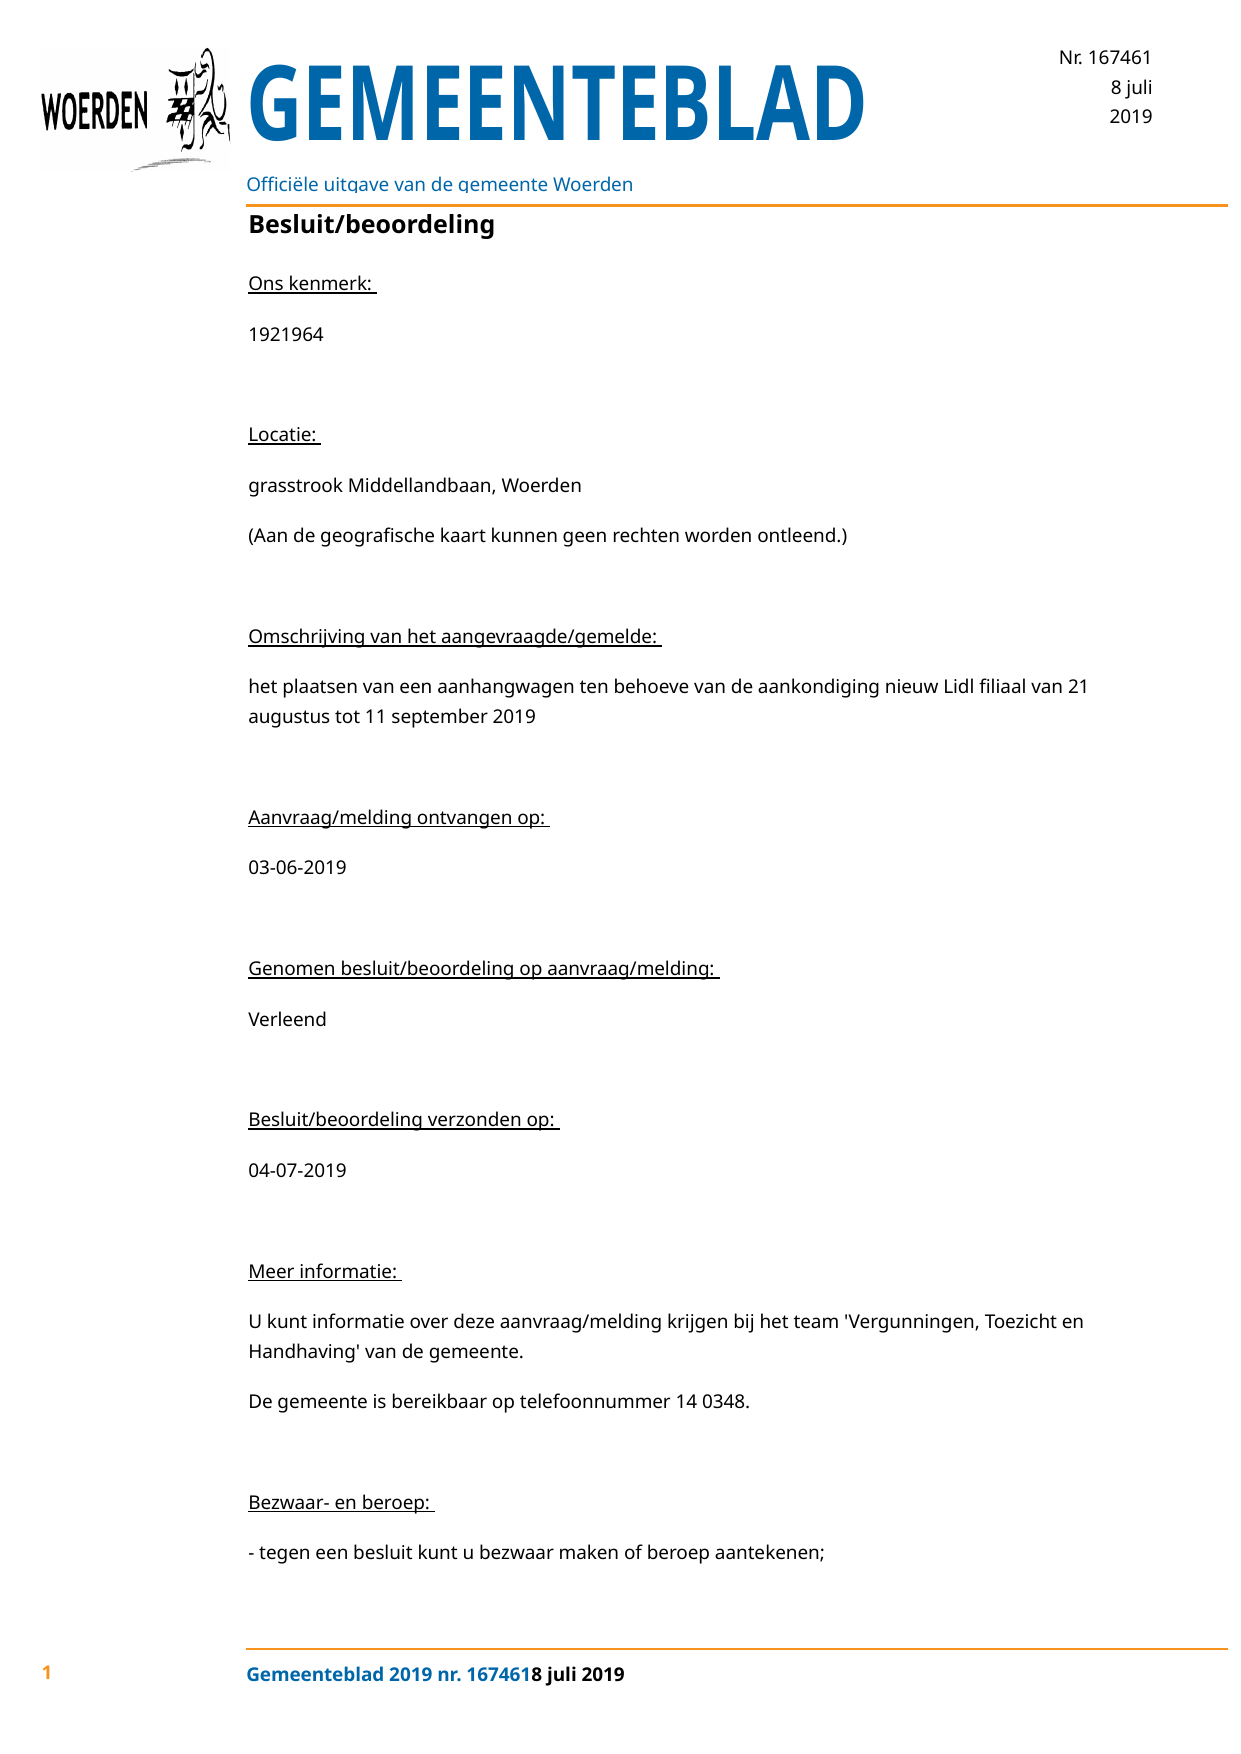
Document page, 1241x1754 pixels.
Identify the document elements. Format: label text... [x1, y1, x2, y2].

text Verleend [248, 1006, 1152, 1031]
text Ons kenmerk: [248, 270, 1152, 296]
text - tegen een besluit kunt u bezwaar maken of beroep aantekenen; [248, 1539, 1152, 1565]
text Omschrijving van het aangevraagde/gemelde: [248, 623, 1152, 649]
text Genomen besluit/beoordeling op aanvraag/melding: [248, 955, 1152, 981]
text De gemeente is bereikbaar op telefoonnummer 14 0348. [248, 1388, 1152, 1414]
text 04-07-2019 [248, 1157, 1152, 1183]
text 1921964 [248, 321, 1152, 346]
text grasstrook Middellandbaan, Woerden [248, 472, 1152, 498]
text Meer informatie: [248, 1258, 1152, 1283]
text Aanvraag/melding ontvangen op: [248, 804, 1152, 830]
text (Aan de geografische kaart kunnen geen rechten worden ontleend.) [248, 522, 1152, 548]
text het plaatsen van een aanhangwagen ten behoeve van de aankondiging nieuw Lidl filiaal van 21 augustus tot 11 september 2019 [248, 674, 1152, 729]
picture [41, 47, 231, 172]
text 03-06-2019 [248, 854, 1152, 880]
text Bezwaar- en beroep: [248, 1489, 1152, 1515]
text Besluit/beoordeling [248, 207, 1152, 241]
text U kunt informatie over deze aanvraag/melding krijgen bij het team 'Vergunningen, Toezicht en Handhaving' van de gemeente. [248, 1308, 1152, 1363]
text Besluit/beoordeling verzonden op: [248, 1107, 1152, 1132]
text Locatie: [248, 422, 1152, 447]
